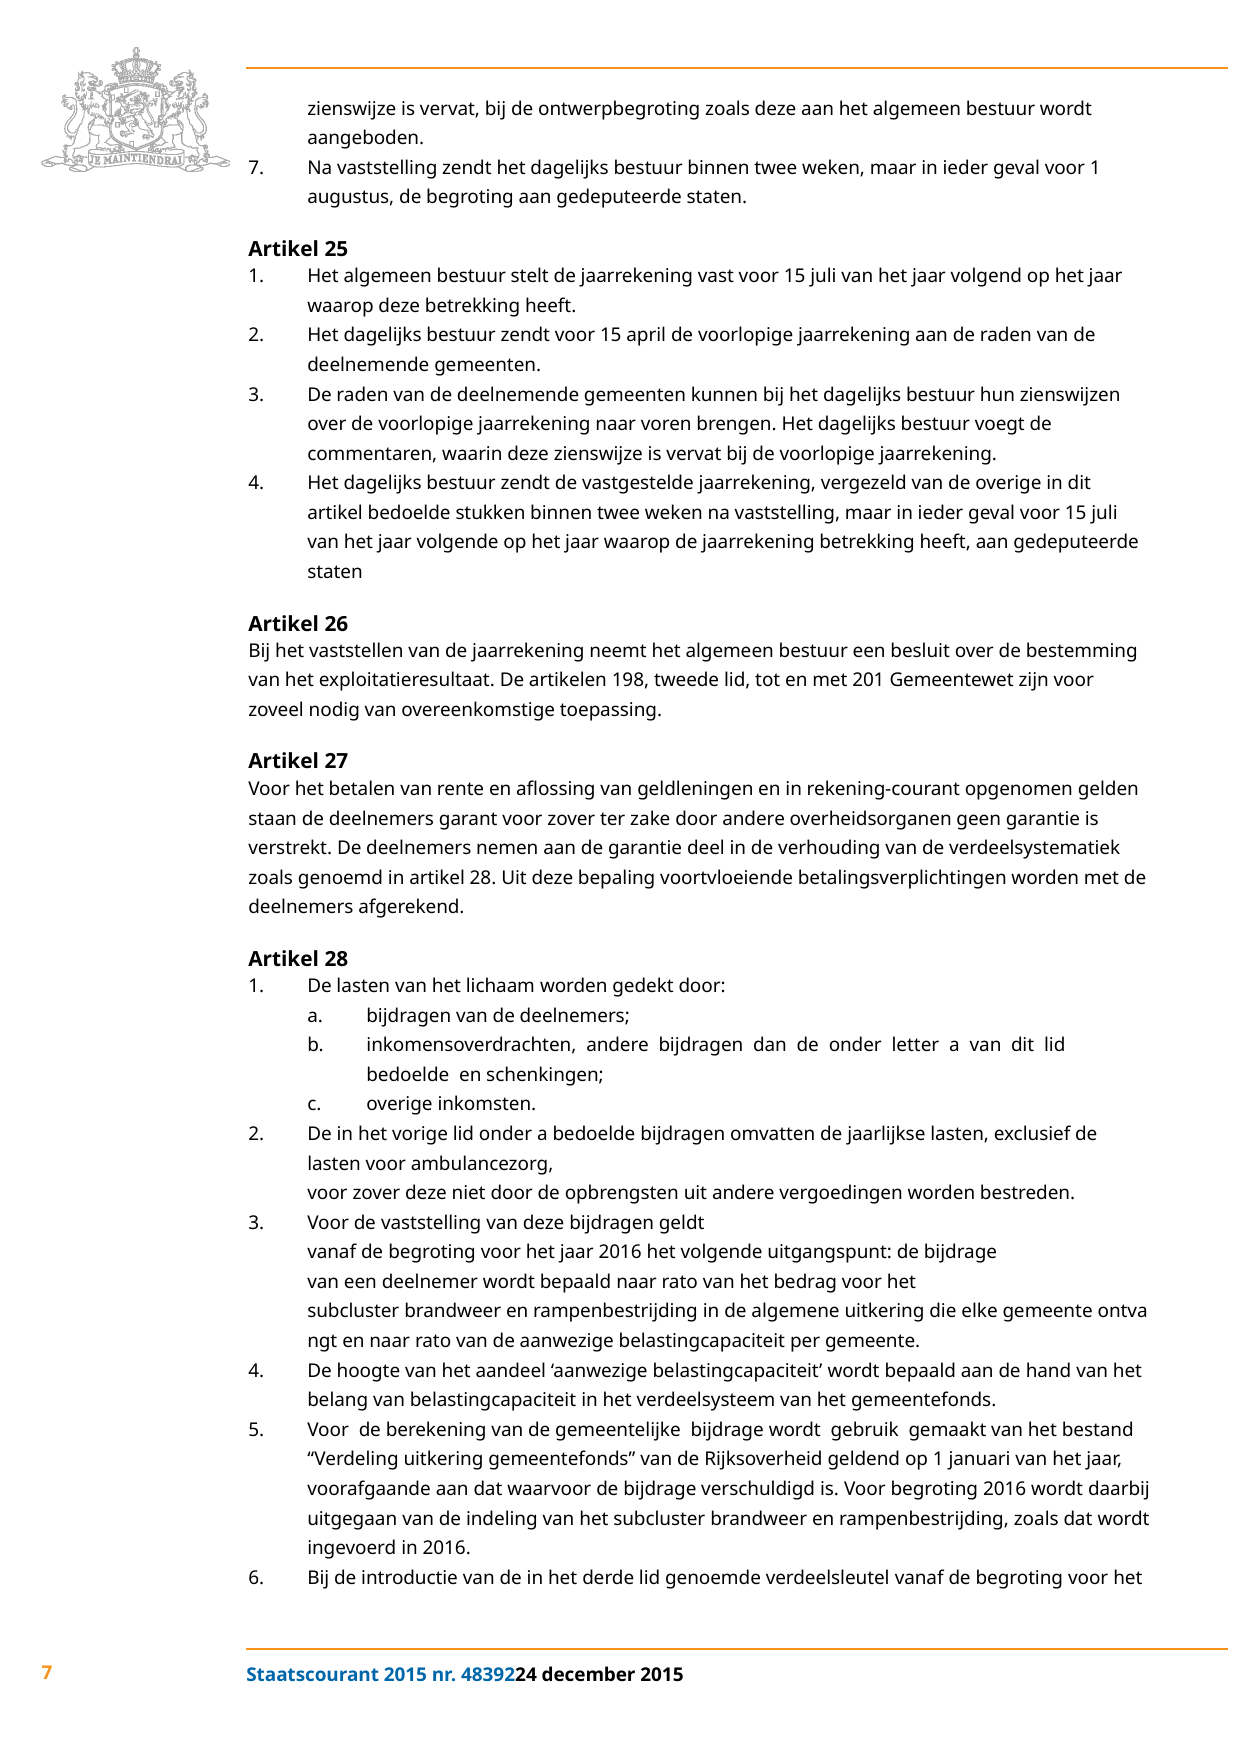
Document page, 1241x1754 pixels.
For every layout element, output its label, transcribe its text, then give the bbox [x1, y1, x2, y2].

text Voor het betalen van rente en aflossing van geldleningen en in rekening-courant opgenomen gelden staan de deelnemers garant voor zover ter zake door andere overheidsorganen geen garantie is verstrekt. De deelnemers nemen aan de garantie deel in de verhouding van de verdeelsystematiek zoals genoemd in artikel 28. Uit deze bepaling voortvloeiende betalingsverplichtingen worden met de deelnemers afgerekend. [248, 775, 1152, 919]
picture [41, 47, 231, 172]
list Bij de introductie van de in het derde lid genoemde verdeelsleutel vanaf de begroting voor het [248, 1564, 1152, 1590]
list bijdragen van de deelnemers; [307, 1002, 1152, 1028]
list Het dagelijks bestuur zendt voor 15 april de voorlopige jaarrekening aan de raden van de deelnemende gemeenten. [248, 322, 1152, 377]
list De raden van de deelnemende gemeenten kunnen bij het dagelijks bestuur hun zienswijzen over de voorlopige jaarrekening naar voren brengen. Het dagelijks bestuur voegt de commentaren, waarin deze zienswijze is vervat bij de voorlopige jaarrekening. [248, 381, 1152, 466]
list Het algemeen bestuur stelt de jaarrekening vast voor 15 juli van het jaar volgend op het jaar waarop deze betrekking heeft. [248, 262, 1152, 318]
text Artikel 28 [248, 944, 1152, 972]
list Voor de vaststelling van deze bijdragen geldt vanaf de begroting voor het jaar 2016 het volgende uitgangspunt: de bijdrage van een deelnemer wordt bepaald naar rato van het bedrag voor het subcluster brandweer en rampenbestrijding in de algemene uitkering die elke gemeente ontvangt en naar rato van de aanwezige belastingcapaciteit per gemeente. [248, 1209, 1152, 1353]
text Artikel 25 [248, 234, 1152, 262]
list Na vaststelling zendt het dagelijks bestuur binnen twee weken, maar in ieder geval voor 1 augustus, de begroting aan gedeputeerde staten. [248, 154, 1152, 209]
list Het dagelijks bestuur zendt de vastgestelde jaarrekening, vergezeld van de overige in dit artikel bedoelde stukken binnen twee weken na vaststelling, maar in ieder geval voor 15 juli van het jaar volgende op het jaar waarop de jaarrekening betrekking heeft, aan gedeputeerde staten [248, 469, 1152, 584]
list zienswijze is vervat, bij de ontwerpbegroting zoals deze aan het algemeen bestuur wordt aangeboden. [248, 95, 1152, 150]
text Bij het vaststellen van de jaarrekening neemt het algemeen bestuur een besluit over de bestemming van het exploitatieresultaat. De artikelen 198, tweede lid, tot en met 201 Gemeentewet zijn voor zoveel nodig van overeenkomstige toepassing. [248, 637, 1152, 722]
list De lasten van het lichaam worden gedekt door: [248, 972, 1152, 998]
list De in het vorige lid onder a bedoelde bijdragen omvatten de jaarlijkse lasten, exclusief de lasten voor ambulancezorg, voor zover deze niet door de opbrengsten uit andere vergoedingen worden bestreden. [248, 1120, 1152, 1205]
list Voor de berekening van de gemeentelijke bijdrage wordt gebruik gemaakt van het bestand “Verdeling uitkering gemeentefonds” van de Rijksoverheid geldend op 1 januari van het jaar, voorafgaande aan dat waarvoor de bijdrage verschuldigd is. Voor begroting 2016 wordt daarbij uitgegaan van de indeling van het subcluster brandweer en rampenbestrijding, zoals dat wordt ingevoerd in 2016. [248, 1416, 1152, 1560]
text Artikel 26 [248, 609, 1152, 637]
list inkomensoverdrachten, andere bijdragen dan de onder letter a van dit lid bedoelde en schenkingen; [307, 1031, 1152, 1087]
list overige inkomsten. [307, 1091, 1152, 1116]
text Artikel 27 [248, 747, 1152, 775]
list De hoogte van het aandeel ‘aanwezige belastingcapaciteit’ wordt bepaald aan de hand van het belang van belastingcapaciteit in het verdeelsysteem van het gemeentefonds. [248, 1357, 1152, 1412]
